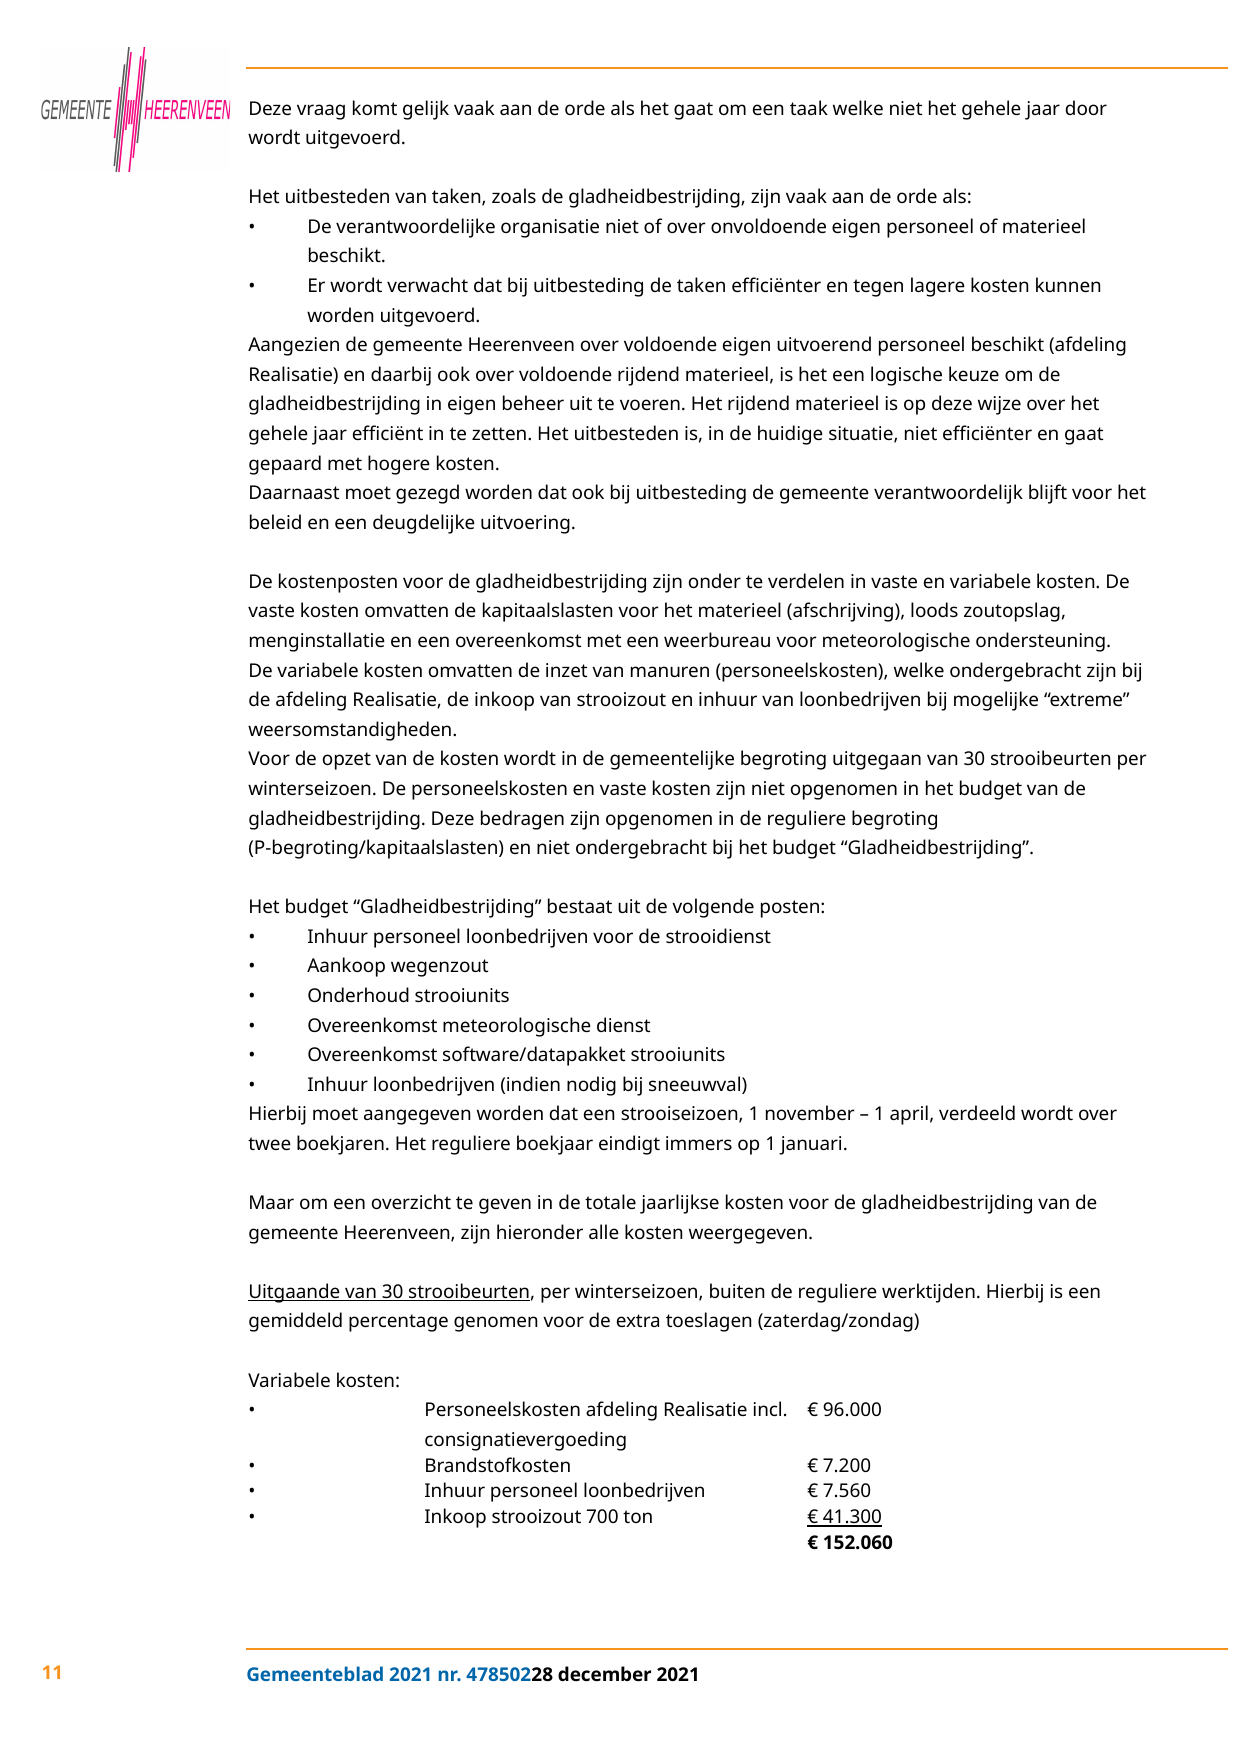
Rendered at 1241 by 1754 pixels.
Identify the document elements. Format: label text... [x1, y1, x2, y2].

table_cell [248, 1529, 424, 1555]
picture [41, 47, 231, 172]
table_cell • [248, 1503, 424, 1529]
table_header € 96.000 [807, 1397, 1152, 1452]
text Deze vraag komt gelijk vaak aan de orde als het gaat om een taak welke niet het gehele jaar door wordt uitgevoerd. [248, 95, 1152, 150]
text De kostenposten voor de gladheidbestrijding zijn onder te verdelen in vaste en variabele kosten. De vaste kosten omvatten de kapitaalslasten voor het materieel (afschrijving), loods zoutopslag, menginstallatie en een overeenkomst met een weerbureau voor meteorologische ondersteuning. [248, 568, 1152, 653]
table_cell € 7.560 [807, 1478, 1152, 1503]
text Maar om een overzicht te geven in de totale jaarlijkse kosten voor de gladheidbestrijding van de gemeente Heerenveen, zijn hieronder alle kosten weergegeven. [248, 1189, 1152, 1245]
table_cell Brandstofkosten [424, 1452, 807, 1478]
table_cell Inkoop strooizout 700 ton [424, 1503, 807, 1529]
table_header • [248, 1397, 424, 1452]
table_cell • [248, 1452, 424, 1478]
list Overeenkomst software/datapakket strooiunits [248, 1041, 1152, 1067]
list Er wordt verwacht dat bij uitbesteding de taken efficiënter en tegen lagere kosten kunnen worden uitgevoerd. [248, 272, 1152, 328]
table_cell • [248, 1478, 424, 1503]
text Aangezien de gemeente Heerenveen over voldoende eigen uitvoerend personeel beschikt (afdeling Realisatie) en daarbij ook over voldoende rijdend materieel, is het een logische keuze om de gladheidbestrijding in eigen beheer uit te voeren. Het rijdend materieel is op deze wijze over het gehele jaar efficiënt in te zetten. Het uitbesteden is, in de huidige situatie, niet efficiënter en gaat gepaard met hogere kosten. [248, 331, 1152, 476]
text Variabele kosten: [248, 1367, 1152, 1393]
table_cell [424, 1529, 807, 1555]
text Daarnaast moet gezegd worden dat ook bij uitbesteding de gemeente verantwoordelijk blijft voor het beleid en een deugdelijke uitvoering. [248, 479, 1152, 535]
text Hierbij moet aangegeven worden dat een strooiseizoen, 1 november – 1 april, verdeeld wordt over twee boekjaren. Het reguliere boekjaar eindigt immers op 1 januari. [248, 1101, 1152, 1156]
list De verantwoordelijke organisatie niet of over onvoldoende eigen personeel of materieel beschikt. [248, 213, 1152, 268]
text De variabele kosten omvatten de inzet van manuren (personeelskosten), welke ondergebracht zijn bij de afdeling Realisatie, de inkoop van strooizout en inhuur van loonbedrijven bij mogelijke “extreme” weersomstandigheden. [248, 657, 1152, 742]
table_cell € 7.200 [807, 1452, 1152, 1478]
table_header Personeelskosten afdeling Realisatie incl. consignatievergoeding [424, 1397, 807, 1452]
list Inhuur personeel loonbedrijven voor de strooidienst [248, 923, 1152, 949]
table_cell Inhuur personeel loonbedrijven [424, 1478, 807, 1503]
list Inhuur loonbedrijven (indien nodig bij sneeuwval) [248, 1071, 1152, 1097]
table_cell € 152.060 [807, 1529, 1152, 1555]
text Voor de opzet van de kosten wordt in de gemeentelijke begroting uitgegaan van 30 strooibeurten per winterseizoen. De personeelskosten en vaste kosten zijn niet opgenomen in het budget van de gladheidbestrijding. Deze bedragen zijn opgenomen in de reguliere begroting (P-begroting/kapitaalslasten) en niet ondergebracht bij het budget “Gladheidbestrijding”. [248, 746, 1152, 860]
list Overeenkomst meteorologische dienst [248, 1012, 1152, 1038]
list Aankoop wegenzout [248, 953, 1152, 978]
table_cell € 41.300 [807, 1503, 1152, 1529]
list Onderhoud strooiunits [248, 982, 1152, 1008]
text Uitgaande van 30 strooibeurten, per winterseizoen, buiten de reguliere werktijden. Hierbij is een gemiddeld percentage genomen voor de extra toeslagen (zaterdag/zondag) [248, 1278, 1152, 1333]
text Het uitbesteden van taken, zoals de gladheidbestrijding, zijn vaak aan de orde als: [248, 183, 1152, 209]
text Het budget “Gladheidbestrijding” bestaat uit de volgende posten: [248, 893, 1152, 919]
